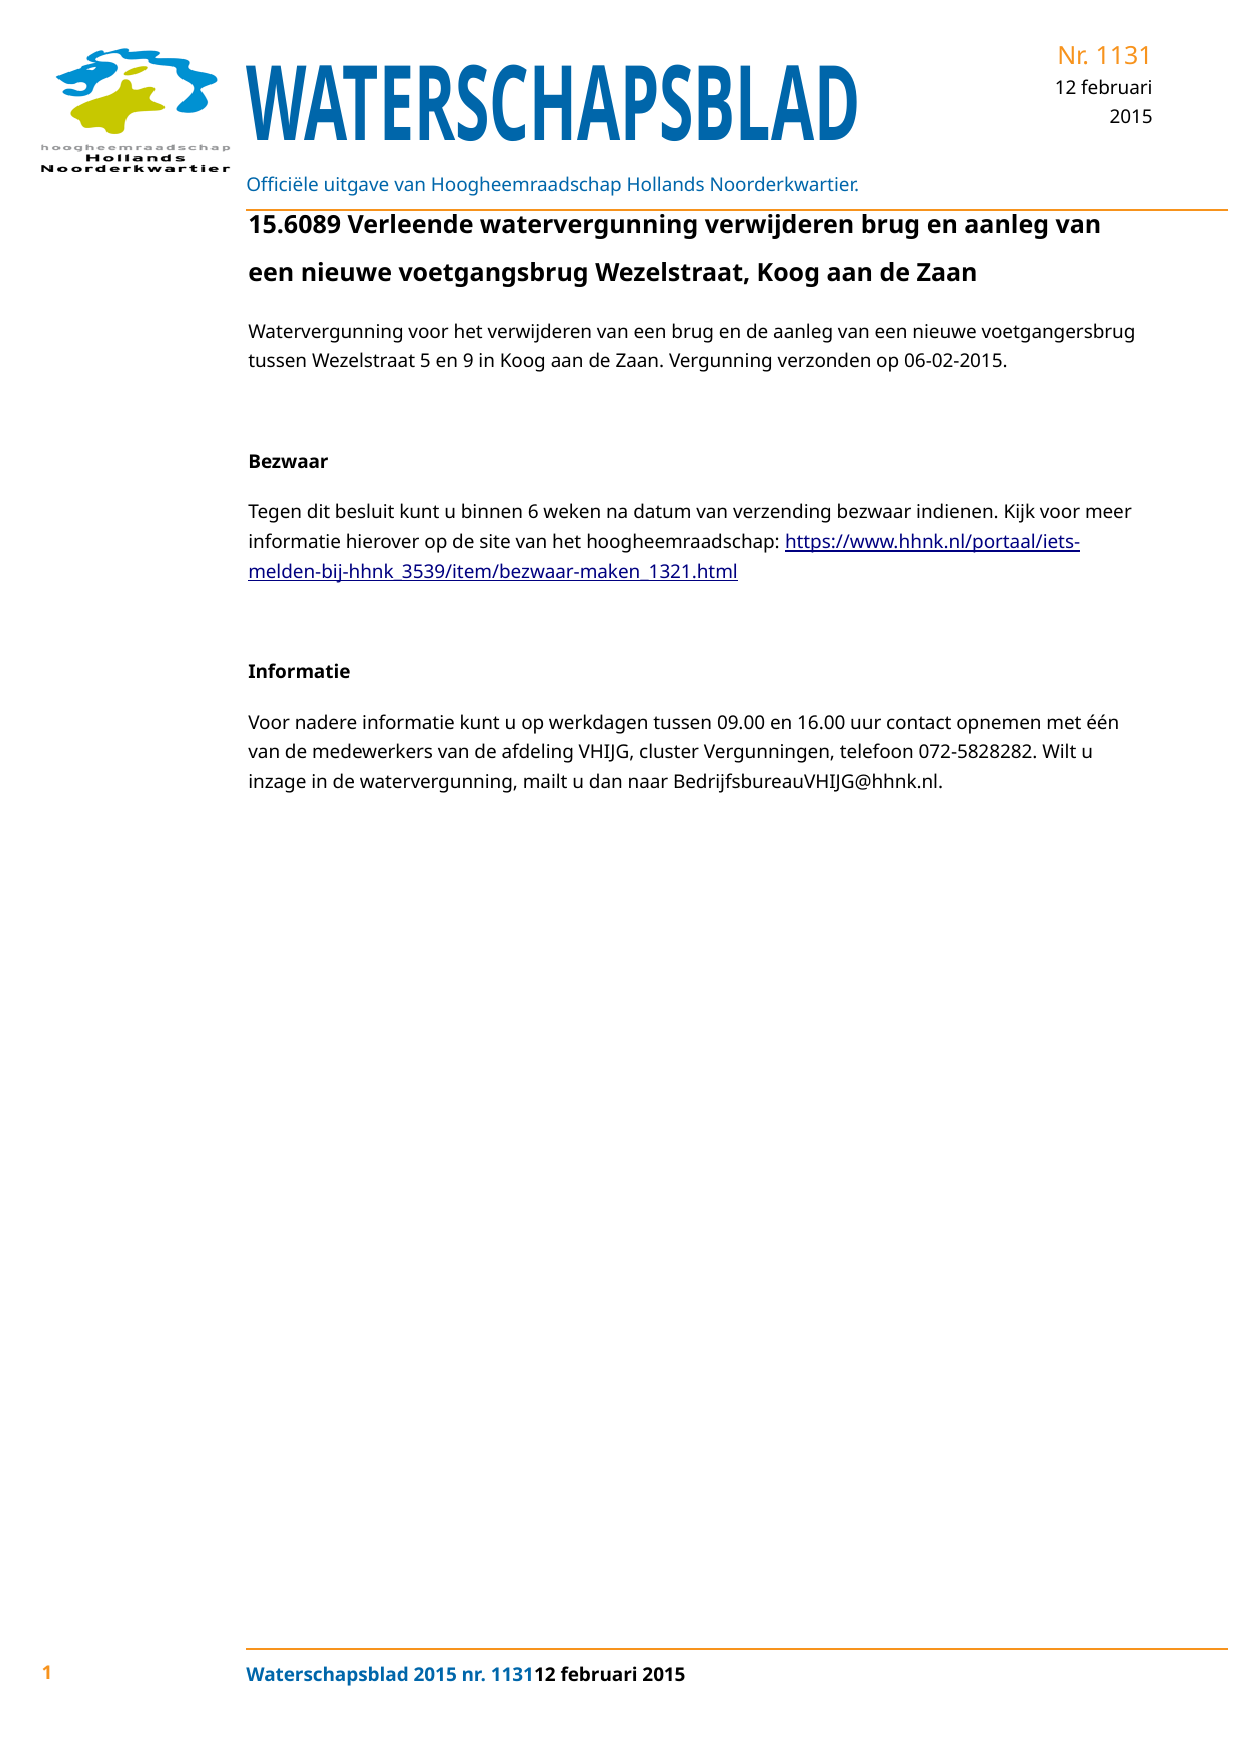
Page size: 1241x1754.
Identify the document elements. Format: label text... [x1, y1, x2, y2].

text Voor nadere informatie kunt u op werkdagen tussen 09.00 en 16.00 uur contact opnemen met één van de medewerkers van de afdeling VHIJG, cluster Vergunningen, telefoon 072-5828282. Wilt u inzage in de watervergunning, mailt u dan naar BedrijfsbureauVHIJG@hhnk.nl. [248, 709, 1152, 794]
text Informatie [248, 659, 1152, 684]
picture [41, 47, 231, 172]
text Watervergunning voor het verwijderen van een brug en de aanleg van een nieuwe voetgangersbrug tussen Wezelstraat 5 en 9 in Koog aan de Zaan. Vergunning verzonden op 06-02-2015. [248, 318, 1152, 373]
text Bezwaar [248, 448, 1152, 474]
text Tegen dit besluit kunt u binnen 6 weken na datum van verzending bezwaar indienen. Kijk voor meer informatie hierover op de site van het hoogheemraadschap: https://www.hhnk.nl/portaal/iets-melden-bij-hhnk_3539/item/bezwaar-maken_1321.html [248, 499, 1152, 584]
text 15.6089 Verleende watervergunning verwijderen brug en aanleg van een nieuwe voetgangsbrug Wezelstraat, Koog aan de Zaan [248, 211, 1152, 288]
